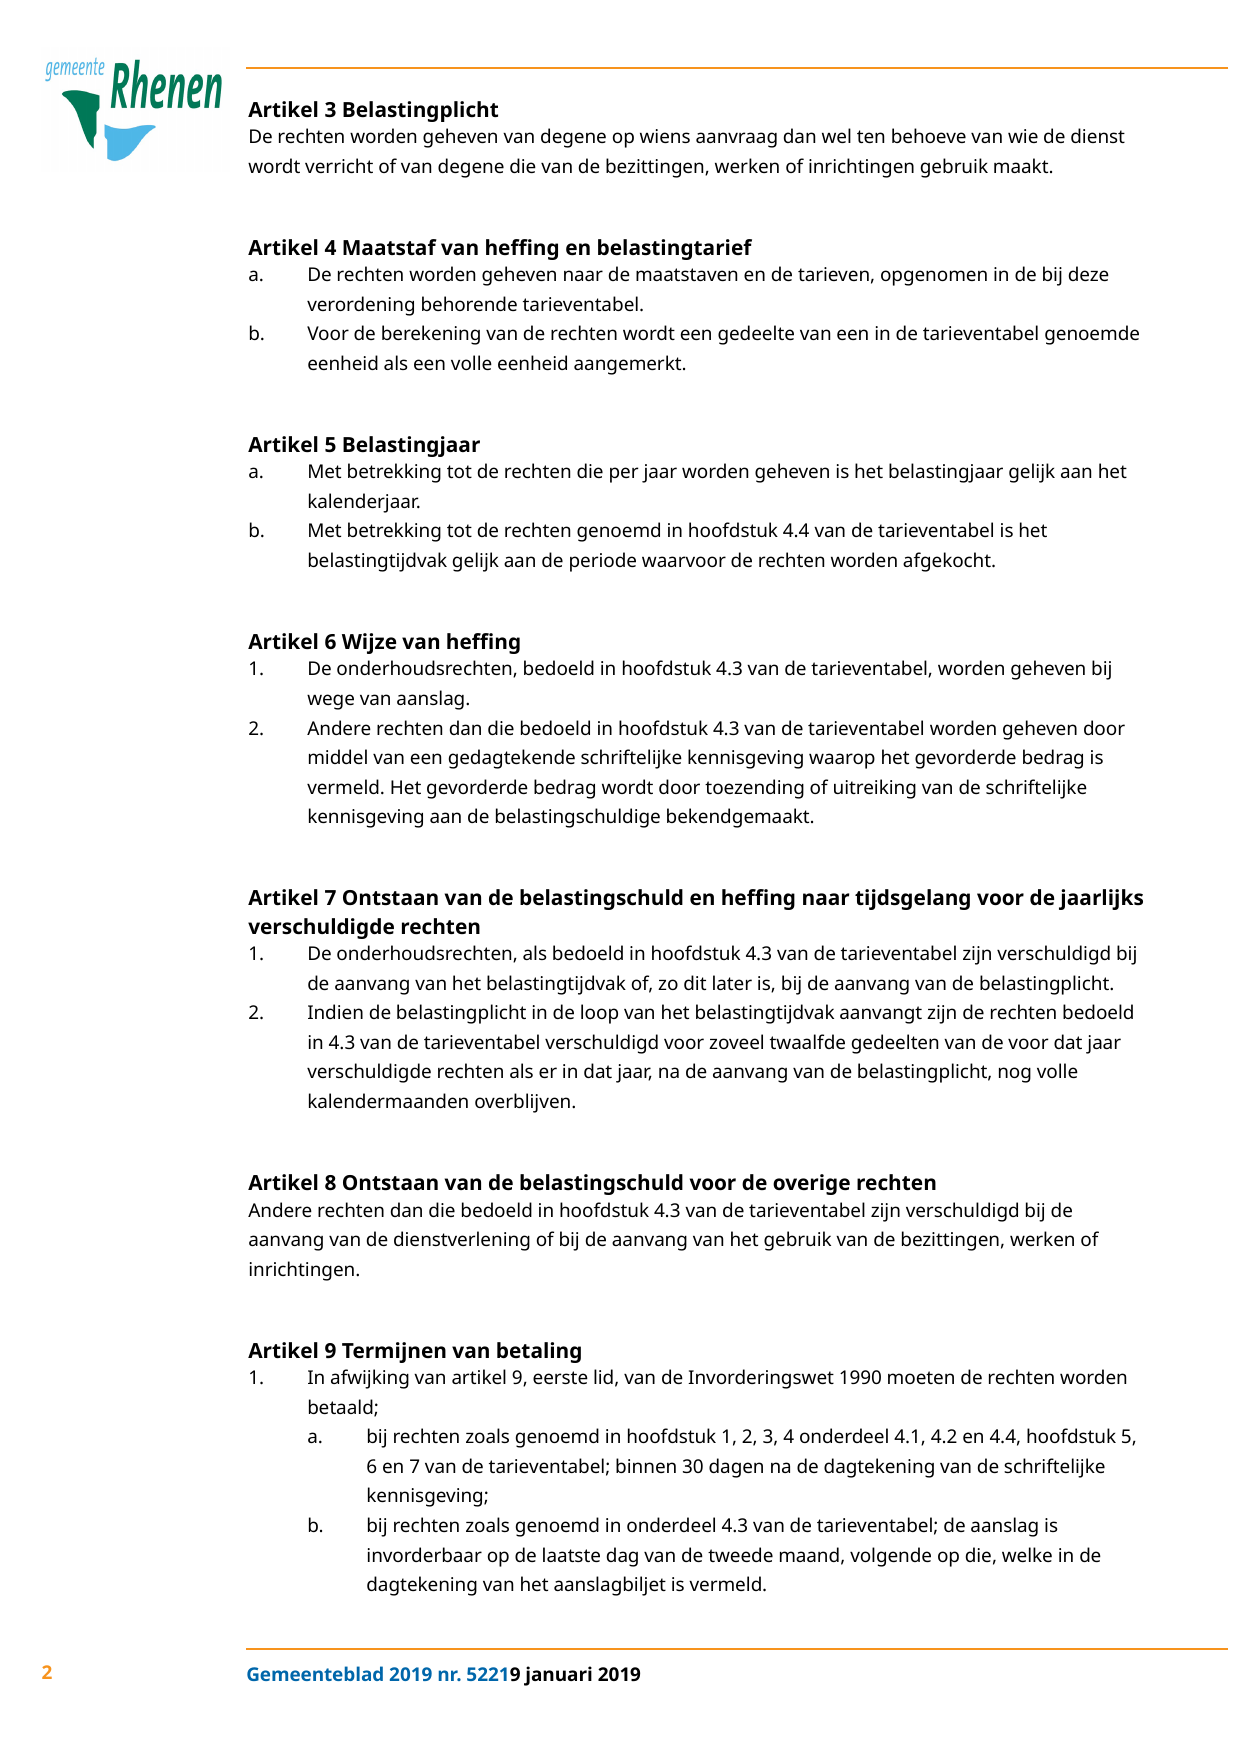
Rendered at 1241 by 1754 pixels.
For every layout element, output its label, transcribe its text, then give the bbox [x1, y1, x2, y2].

list Met betrekking tot de rechten genoemd in hoofdstuk 4.4 van de tarieventabel is het belastingtijdvak gelijk aan de periode waarvoor de rechten worden afgekocht. [248, 518, 1152, 573]
picture [41, 47, 231, 172]
list De rechten worden geheven naar de maatstaven en de tarieven, opgenomen in de bij deze verordening behorende tarieventabel. [248, 261, 1152, 317]
list bij rechten zoals genoemd in onderdeel 4.3 van de tarieventabel; de aanslag is invorderbaar op de laatste dag van de tweede maand, volgende op die, welke in de dagtekening van het aanslagbiljet is vermeld. [307, 1512, 1152, 1597]
text Artikel 6 Wijze van heffing [248, 627, 1152, 656]
list In afwijking van artikel 9, eerste lid, van de Invorderingswet 1990 moeten de rechten worden betaald; [248, 1364, 1152, 1420]
list Andere rechten dan die bedoeld in hoofdstuk 4.3 van de tarieventabel worden geheven door middel van een gedagtekende schriftelijke kennisgeving waarop het gevorderde bedrag is vermeld. Het gevorderde bedrag wordt door toezending of uitreiking van de schriftelijke kennisgeving aan de belastingschuldige bekendgemaakt. [248, 715, 1152, 829]
list Indien de belastingplicht in de loop van het belastingtijdvak aanvangt zijn de rechten bedoeld in 4.3 van de tarieventabel verschuldigd voor zoveel twaalfde gedeelten van de voor dat jaar verschuldigde rechten als er in dat jaar, na de aanvang van de belastingplicht, nog volle kalendermaanden overblijven. [248, 999, 1152, 1114]
text Artikel 4 Maatstaf van heffing en belastingtarief [248, 233, 1152, 261]
text Artikel 5 Belastingjaar [248, 430, 1152, 458]
list Met betrekking tot de rechten die per jaar worden geheven is het belastingjaar gelijk aan het kalenderjaar. [248, 458, 1152, 514]
list De onderhoudsrechten, bedoeld in hoofdstuk 4.3 van de tarieventabel, worden geheven bij wege van aanslag. [248, 656, 1152, 711]
text Artikel 8 Ontstaan van de belastingschuld voor de overige rechten [248, 1168, 1152, 1197]
list De onderhoudsrechten, als bedoeld in hoofdstuk 4.3 van de tarieventabel zijn verschuldigd bij de aanvang van het belastingtijdvak of, zo dit later is, bij de aanvang van de belastingplicht. [248, 940, 1152, 996]
list bij rechten zoals genoemd in hoofdstuk 1, 2, 3, 4 onderdeel 4.1, 4.2 en 4.4, hoofdstuk 5, 6 en 7 van de tarieventabel; binnen 30 dagen na de dagtekening van de schriftelijke kennisgeving; [307, 1423, 1152, 1508]
text Artikel 7 Ontstaan van de belastingschuld en heffing naar tijdsgelang voor de jaarlijks verschuldigde rechten [248, 883, 1152, 940]
text Andere rechten dan die bedoeld in hoofdstuk 4.3 van de tarieventabel zijn verschuldigd bij de aanvang van de dienstverlening of bij de aanvang van het gebruik van de bezittingen, werken of inrichtingen. [248, 1197, 1152, 1282]
list Voor de berekening van de rechten wordt een gedeelte van een in de tarieventabel genoemde eenheid als een volle eenheid aangemerkt. [248, 320, 1152, 376]
text Artikel 9 Termijnen van betaling [248, 1336, 1152, 1364]
text De rechten worden geheven van degene op wiens aanvraag dan wel ten behoeve van wie de dienst wordt verricht of van degene die van de bezittingen, werken of inrichtingen gebruik maakt. [248, 123, 1152, 178]
text Artikel 3 Belastingplicht [248, 95, 1152, 123]
